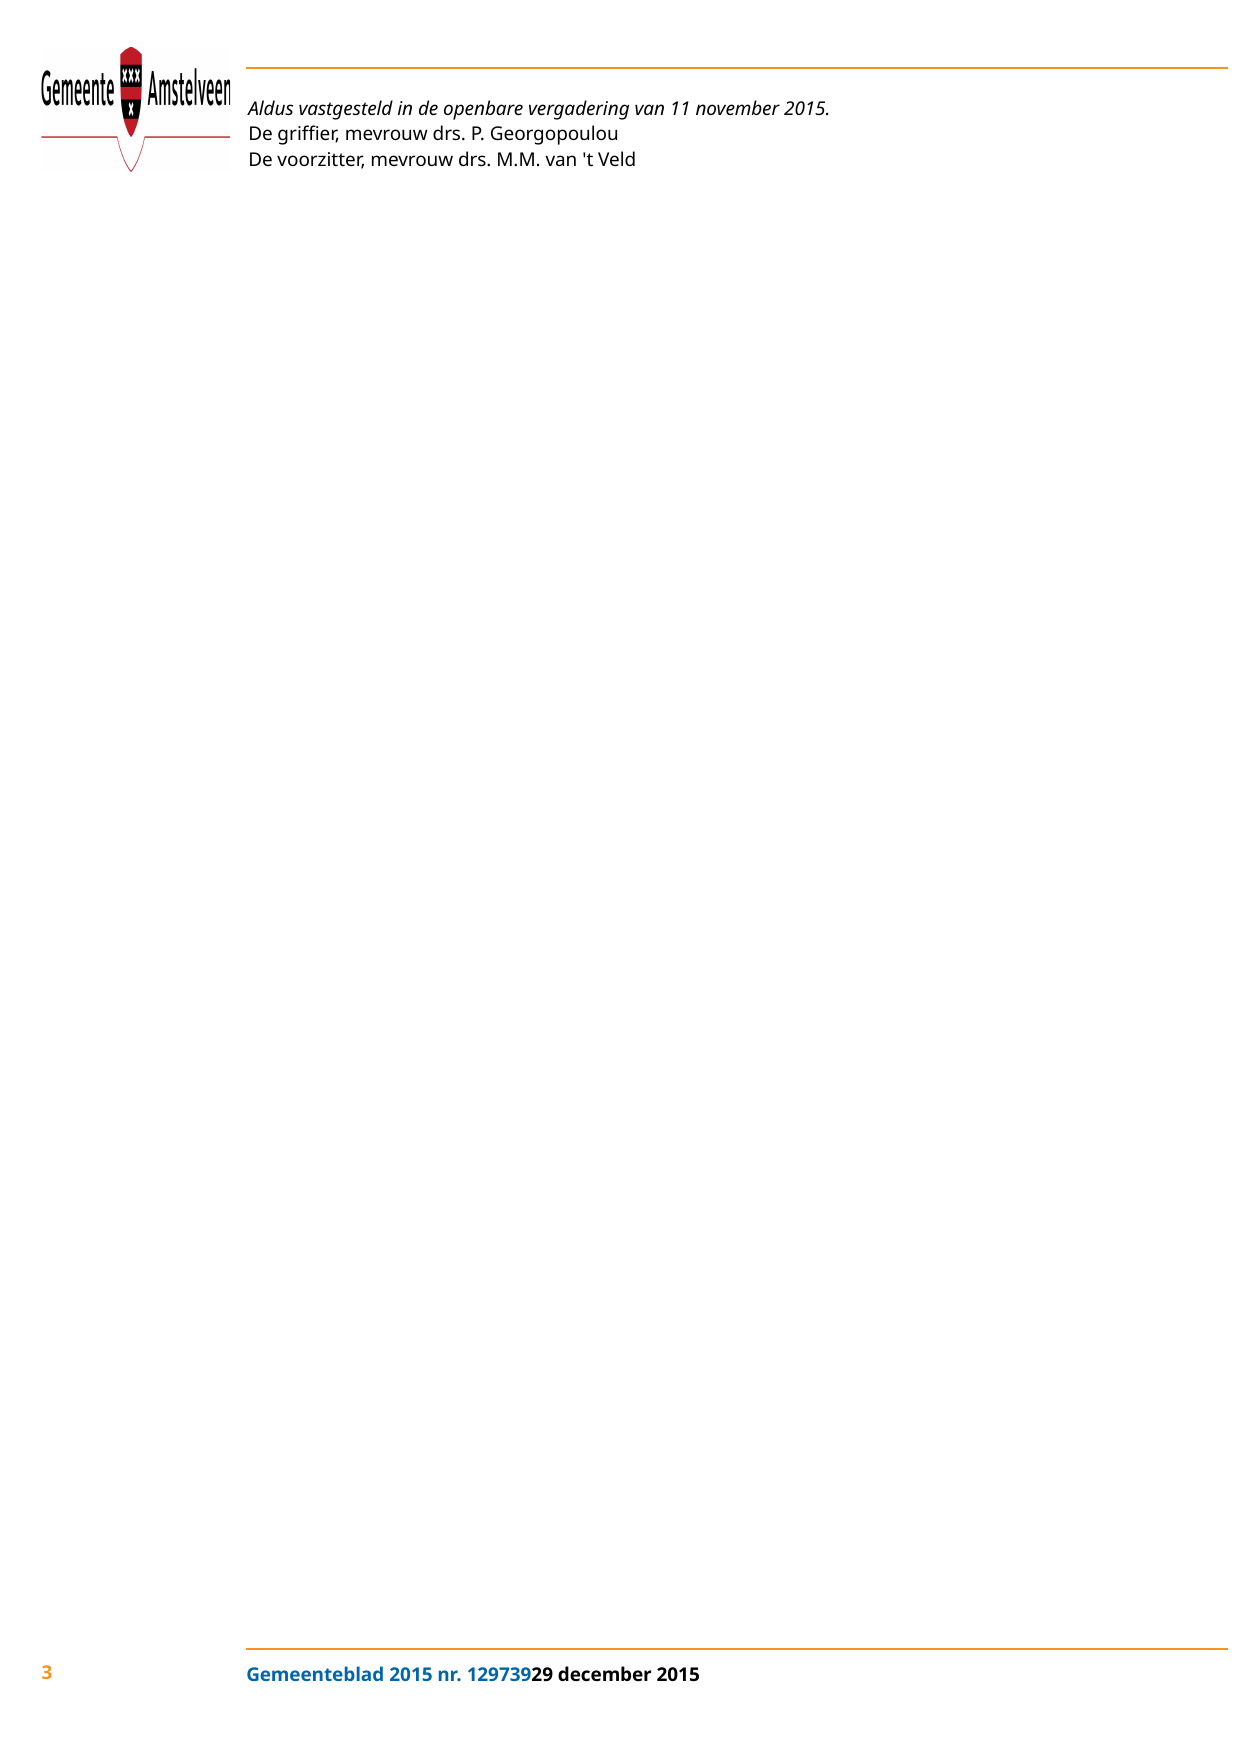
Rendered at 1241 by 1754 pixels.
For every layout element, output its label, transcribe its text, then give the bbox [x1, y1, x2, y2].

text De voorzitter, mevrouw drs. M.M. van 't Veld [248, 146, 1152, 172]
text De griffier, mevrouw drs. P. Georgopoulou [248, 121, 1152, 146]
text Aldus vastgesteld in de openbare vergadering van 11 november 2015. [248, 95, 1152, 121]
picture [41, 47, 231, 172]
